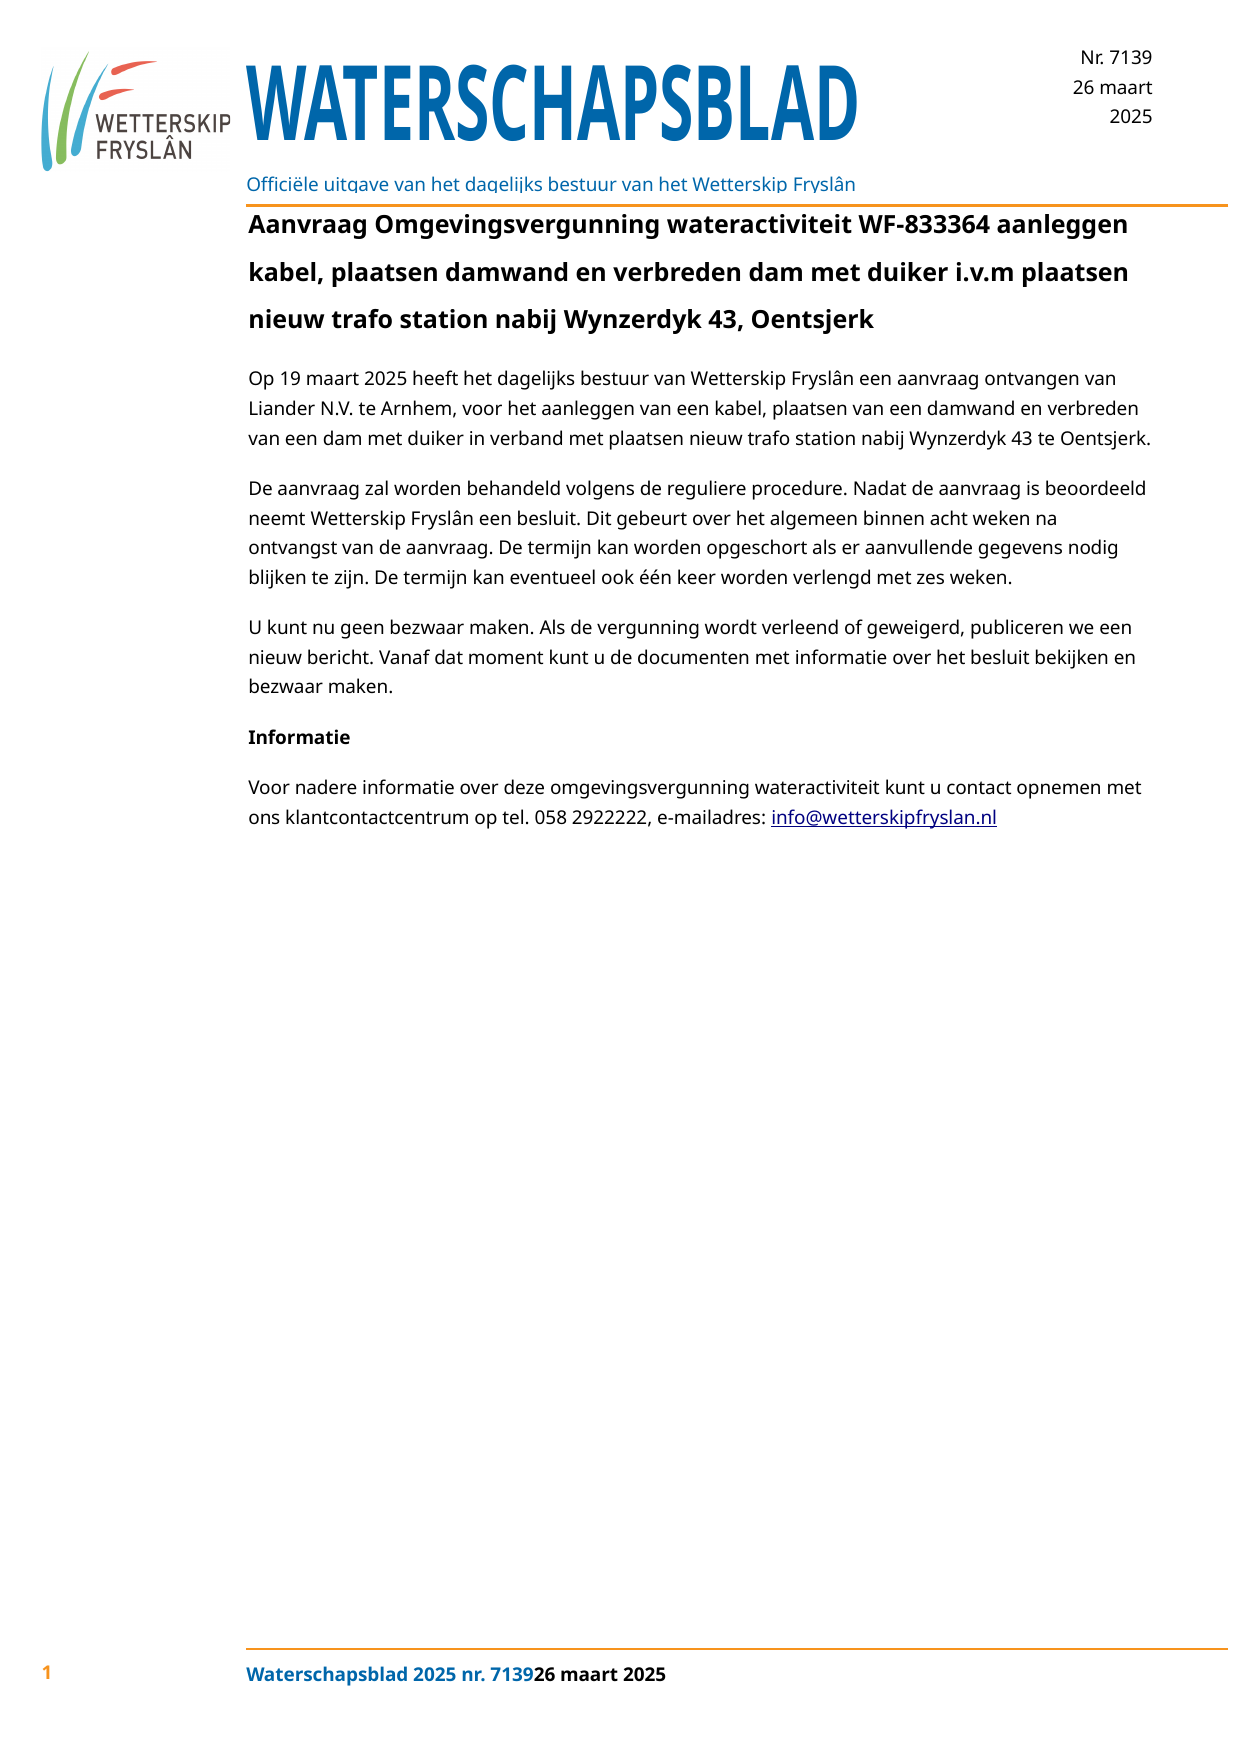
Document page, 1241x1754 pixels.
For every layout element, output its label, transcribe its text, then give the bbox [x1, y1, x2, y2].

text Informatie [248, 724, 1152, 749]
text De aanvraag zal worden behandeld volgens de reguliere procedure. Nadat de aanvraag is beoordeeld neemt Wetterskip Fryslân een besluit. Dit gebeurt over het algemeen binnen acht weken na ontvangst van de aanvraag. De termijn kan worden opgeschort als er aanvullende gegevens nodig blijken te zijn. De termijn kan eventueel ook één keer worden verlengd met zes weken. [248, 475, 1152, 589]
text Op 19 maart 2025 heeft het dagelijks bestuur van Wetterskip Fryslân een aanvraag ontvangen van Liander N.V. te Arnhem, voor het aanleggen van een kabel, plaatsen van een damwand en verbreden van een dam met duiker in verband met plaatsen nieuw trafo station nabij Wynzerdyk 43 te Oentsjerk. [248, 366, 1152, 450]
text Aanvraag Omgevingsvergunning wateractiviteit WF-833364 aanleggen kabel, plaatsen damwand en verbreden dam met duiker i.v.m plaatsen nieuw trafo station nabij Wynzerdyk 43, Oentsjerk [248, 207, 1152, 336]
picture [41, 47, 231, 172]
text Voor nadere informatie over deze omgevingsvergunning wateractiviteit kunt u contact opnemen met ons klantcontactcentrum op tel. 058 2922222, e-mailadres: info@wetterskipfryslan.nl [248, 774, 1152, 829]
text U kunt nu geen bezwaar maken. Als de vergunning wordt verleend of geweigerd, publiceren we een nieuw bericht. Vanaf dat moment kunt u de documenten met informatie over het besluit bekijken en bezwaar maken. [248, 614, 1152, 699]
